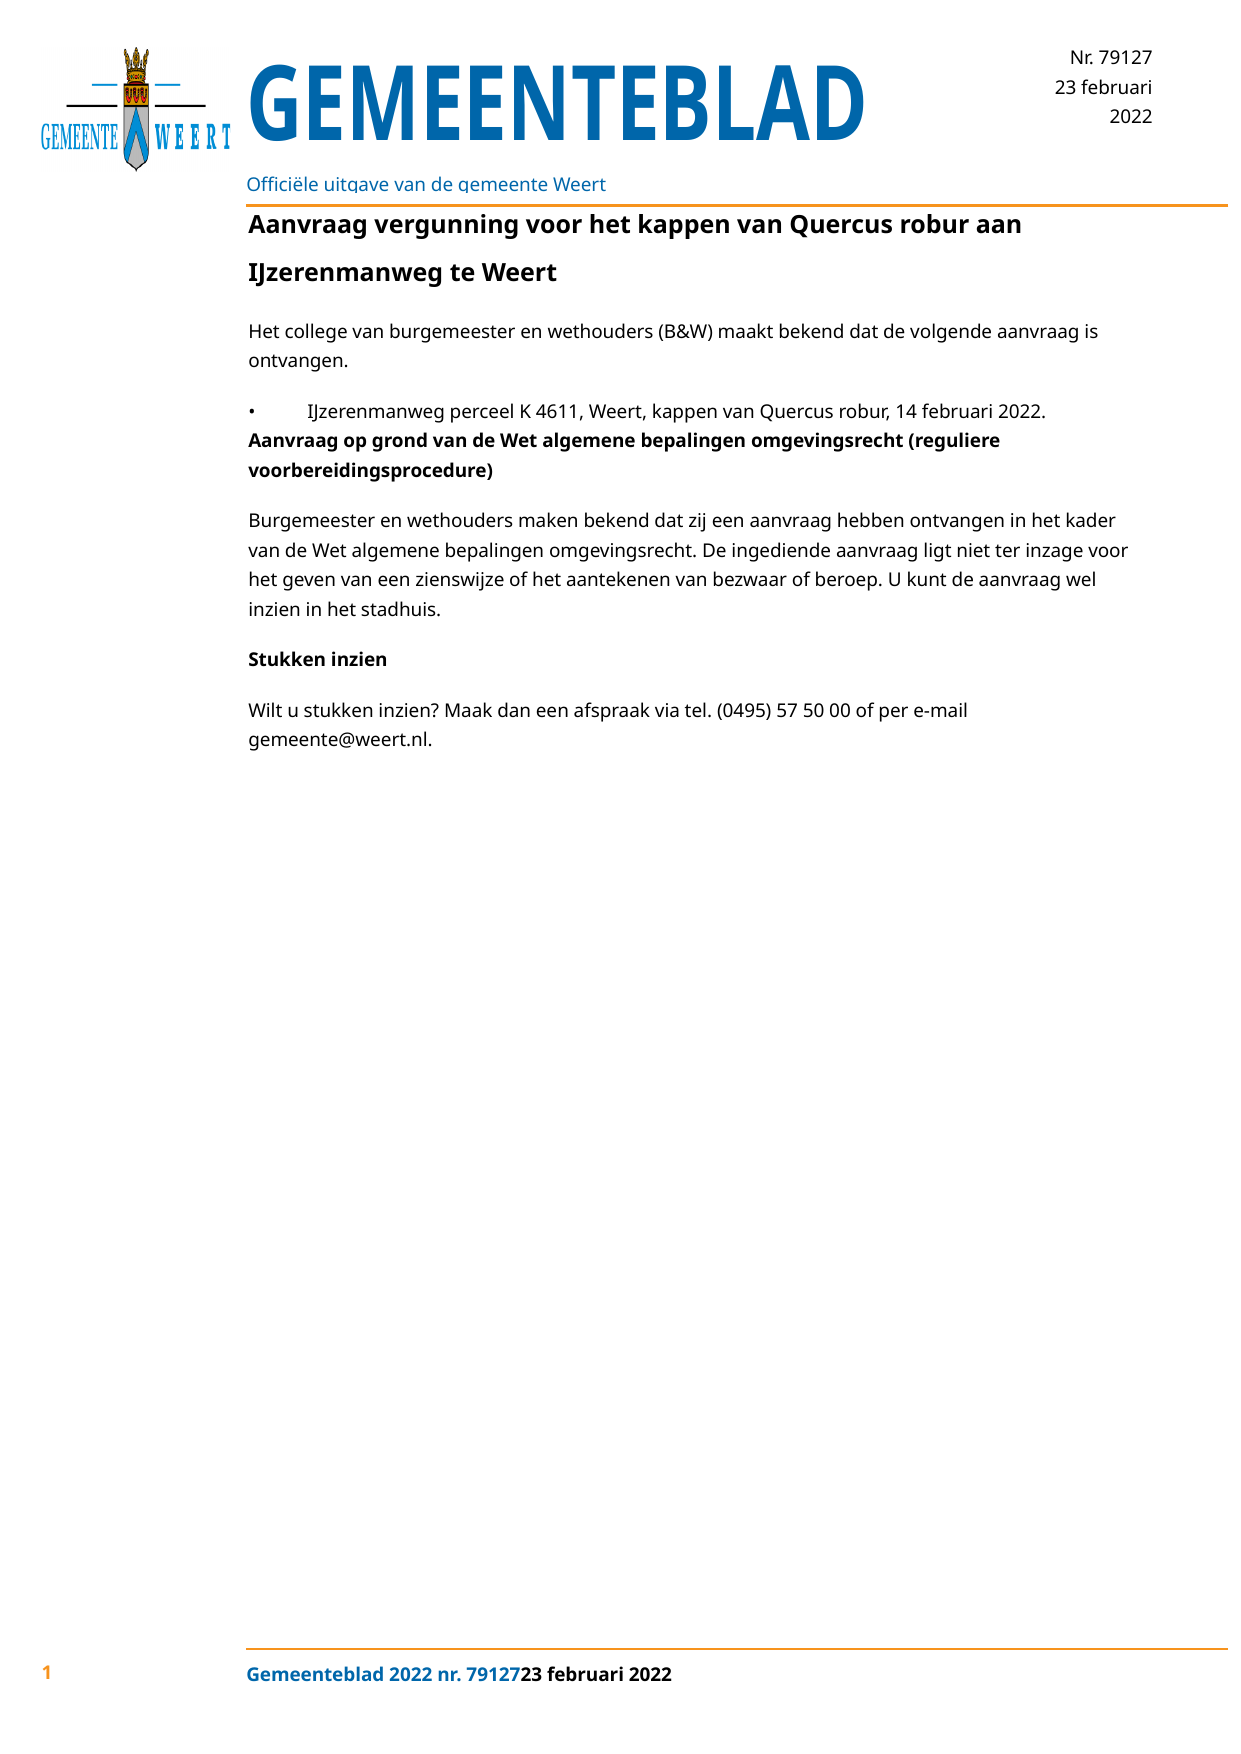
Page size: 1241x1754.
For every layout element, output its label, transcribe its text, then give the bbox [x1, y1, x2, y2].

text Burgemeester en wethouders maken bekend dat zij een aanvraag hebben ontvangen in het kader van de Wet algemene bepalingen omgevingsrecht. De ingediende aanvraag ligt niet ter inzage voor het geven van een zienswijze of het aantekenen van bezwaar of beroep. U kunt de aanvraag wel inzien in het stadhuis. [248, 507, 1152, 622]
text Aanvraag op grond van de Wet algemene bepalingen omgevingsrecht (reguliere voorbereidingsprocedure) [248, 427, 1152, 483]
text Wilt u stukken inzien? Maak dan een afspraak via tel. (0495) 57 50 00 of per e-mail gemeente@weert.nl. [248, 697, 1152, 752]
picture [41, 47, 231, 172]
text Aanvraag vergunning voor het kappen van Quercus robur aan IJzerenmanweg te Weert [248, 207, 1152, 288]
text Stukken inzien [248, 647, 1152, 672]
list IJzerenmanweg perceel K 4611, Weert, kappen van Quercus robur, 14 februari 2022. [248, 398, 1152, 424]
text Het college van burgemeester en wethouders (B&W) maakt bekend dat de volgende aanvraag is ontvangen. [248, 318, 1152, 373]
